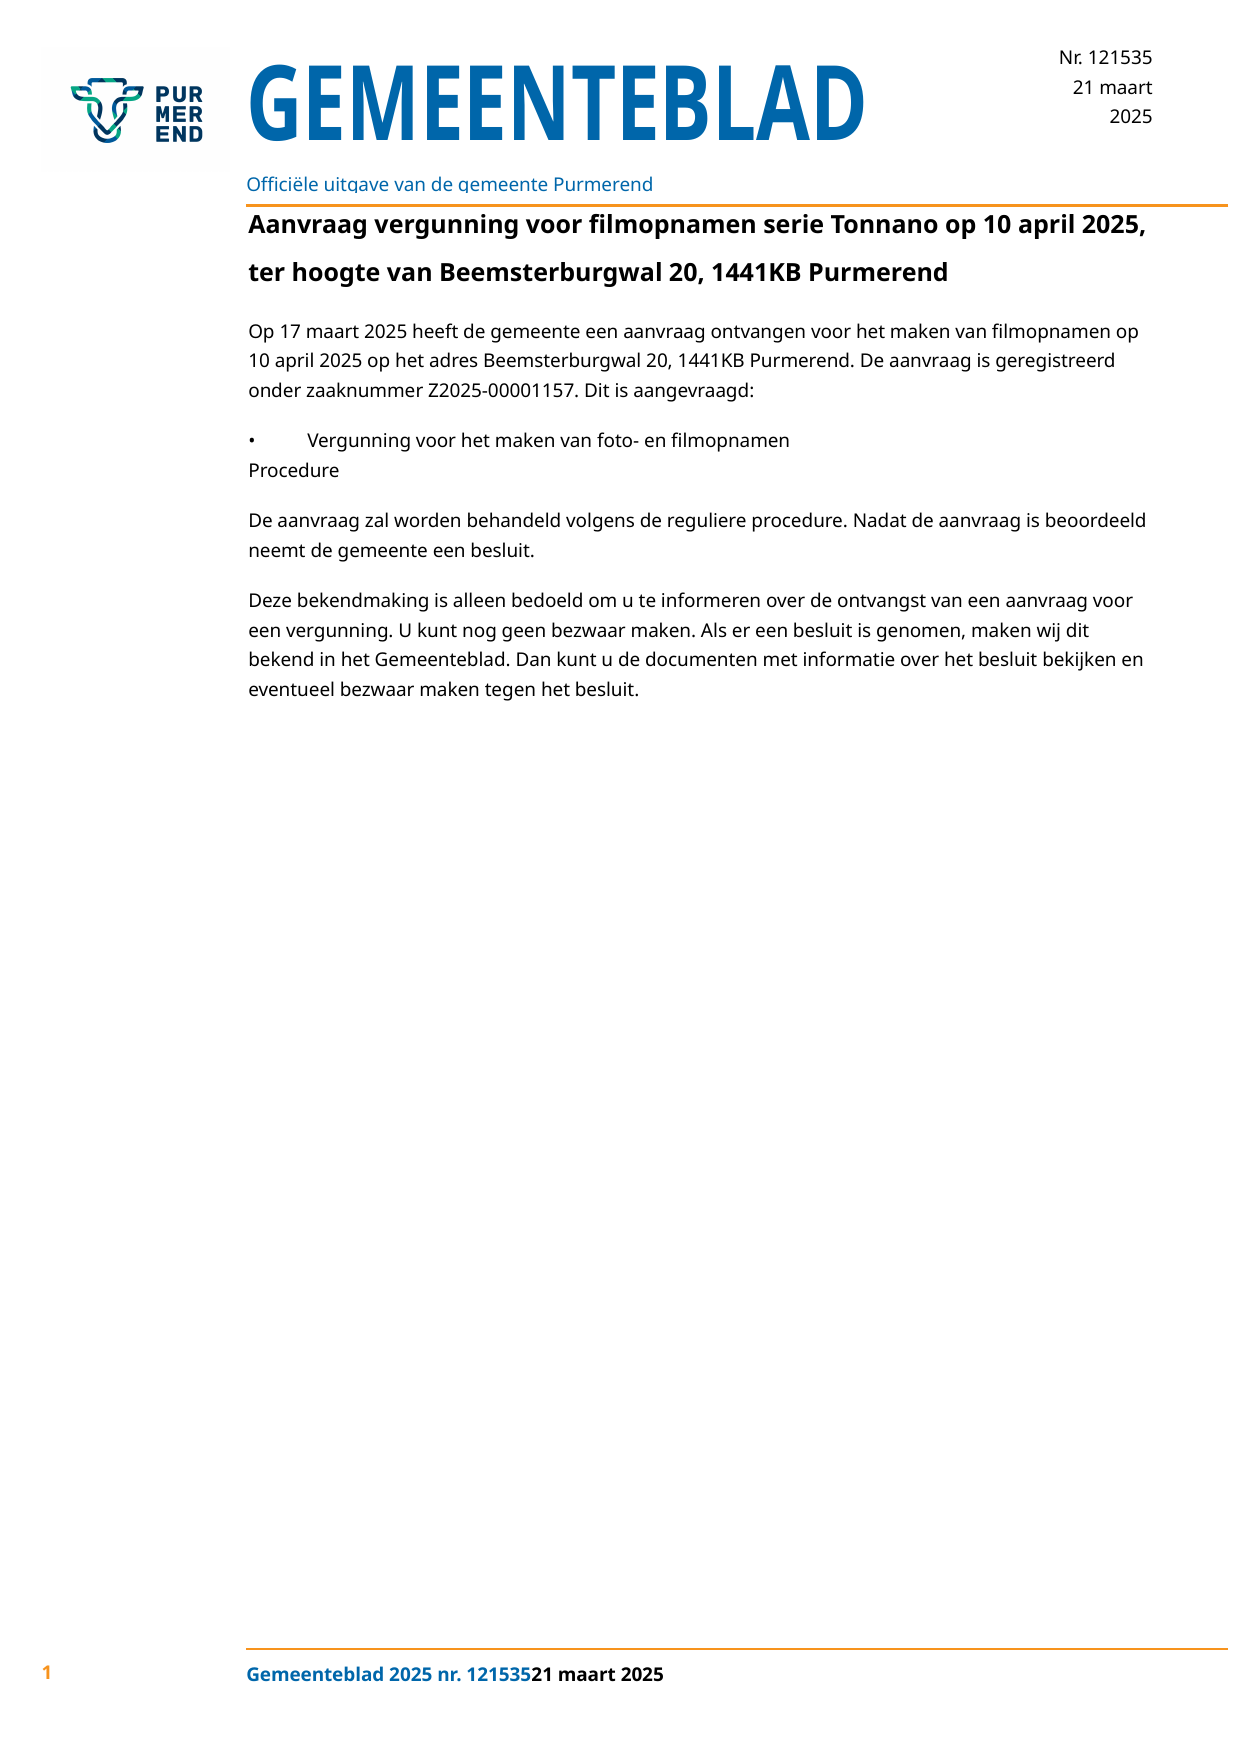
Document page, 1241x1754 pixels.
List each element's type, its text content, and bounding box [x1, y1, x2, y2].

list Vergunning voor het maken van foto- en filmopnamen [248, 427, 1152, 453]
text De aanvraag zal worden behandeld volgens de reguliere procedure. Nadat de aanvraag is beoordeeld neemt de gemeente een besluit. [248, 507, 1152, 563]
picture [41, 47, 231, 172]
text Op 17 maart 2025 heeft de gemeente een aanvraag ontvangen voor het maken van filmopnamen op 10 april 2025 op het adres Beemsterburgwal 20, 1441KB Purmerend. De aanvraag is geregistreerd onder zaaknummer Z2025-00001157. Dit is aangevraagd: [248, 318, 1152, 403]
text Aanvraag vergunning voor filmopnamen serie Tonnano op 10 april 2025, ter hoogte van Beemsterburgwal 20, 1441KB Purmerend [248, 207, 1152, 288]
text Procedure [248, 457, 1152, 483]
text Deze bekendmaking is alleen bedoeld om u te informeren over de ontvangst van een aanvraag voor een vergunning. U kunt nog geen bezwaar maken. Als er een besluit is genomen, maken wij dit bekend in het Gemeenteblad. Dan kunt u de documenten met informatie over het besluit bekijken en eventueel bezwaar maken tegen het besluit. [248, 587, 1152, 702]
